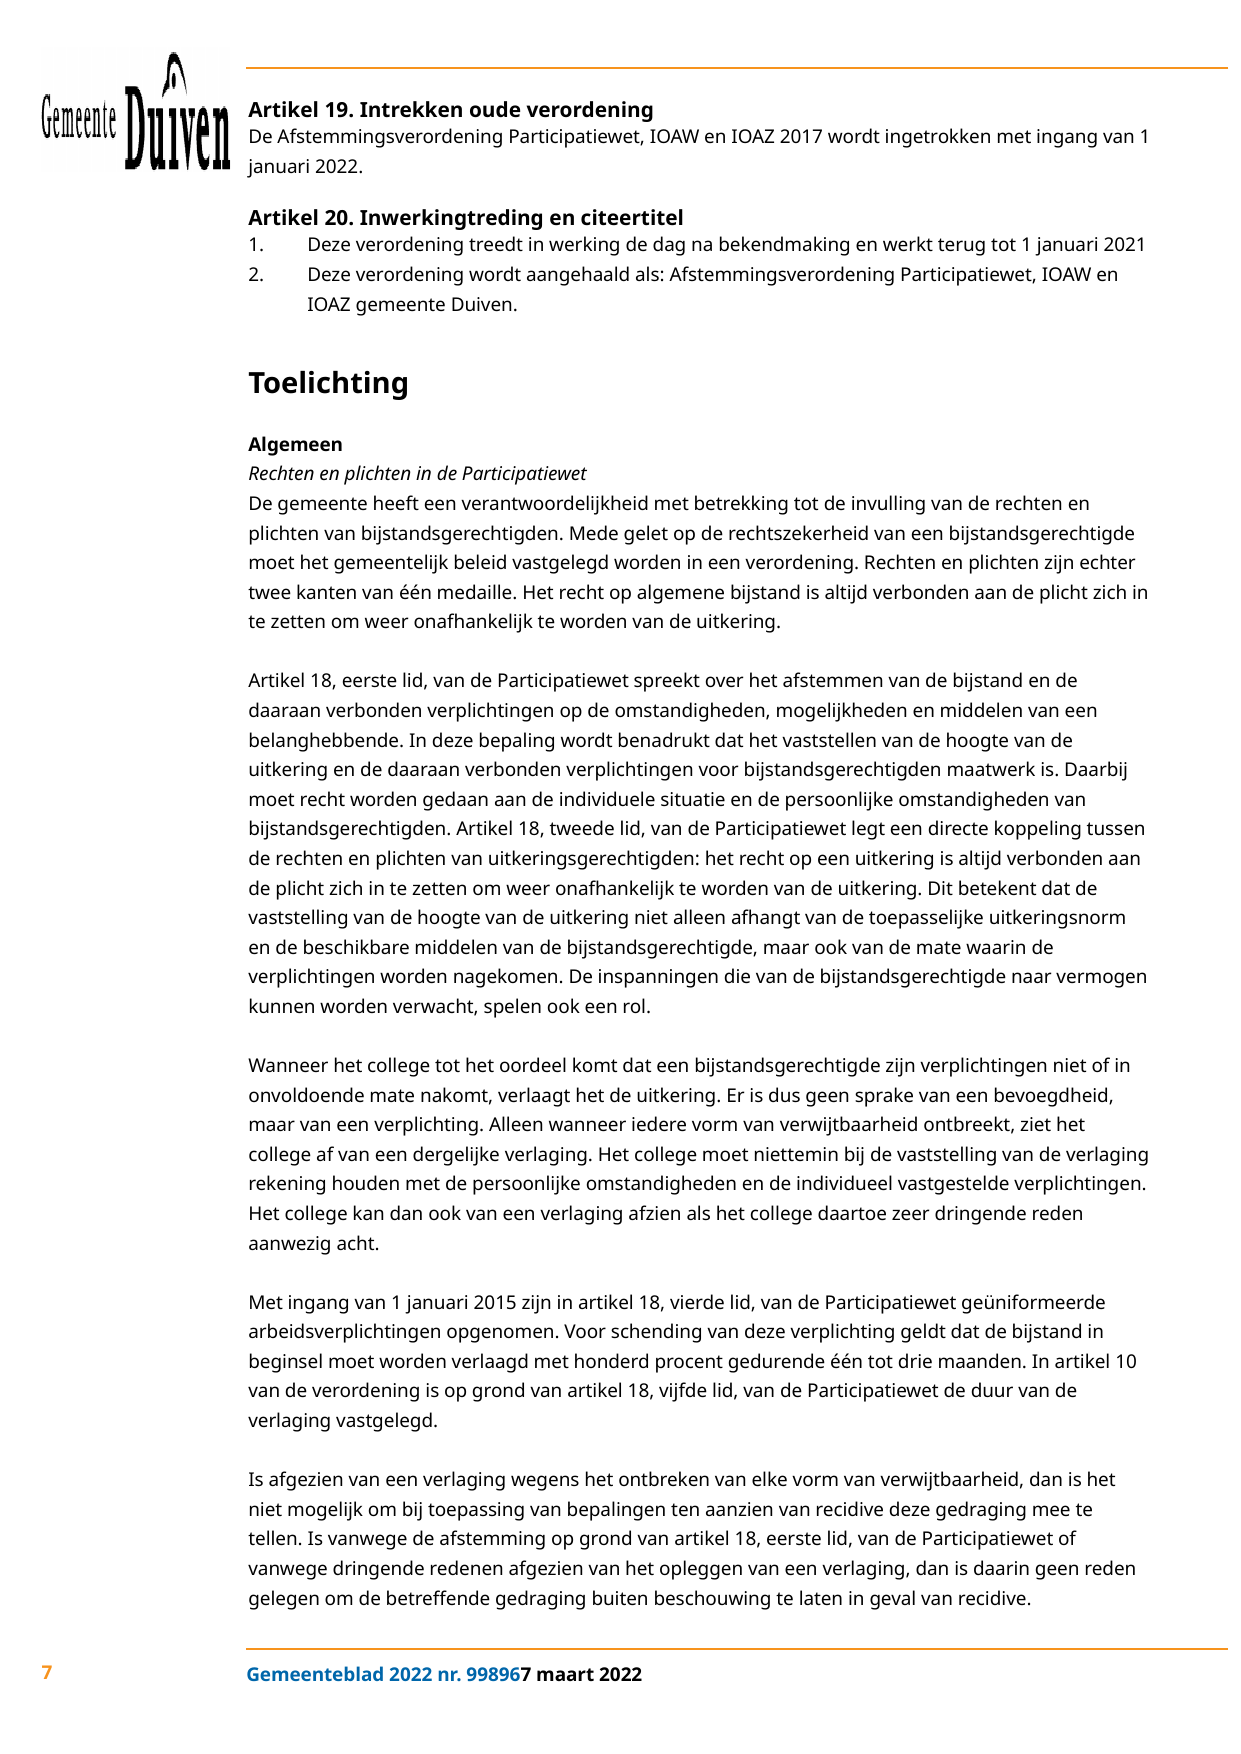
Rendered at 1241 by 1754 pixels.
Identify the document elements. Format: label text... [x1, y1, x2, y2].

text Artikel 18, eerste lid, van de Participatiewet spreekt over het afstemmen van de bijstand en de daaraan verbonden verplichtingen op de omstandigheden, mogelijkheden en middelen van een belanghebbende. In deze bepaling wordt benadrukt dat het vaststellen van de hoogte van de uitkering en de daaraan verbonden verplichtingen voor bijstandsgerechtigden maatwerk is. Daarbij moet recht worden gedaan aan de individuele situatie en de persoonlijke omstandigheden van bijstandsgerechtigden. Artikel 18, tweede lid, van de Participatiewet legt een directe koppeling tussen de rechten en plichten van uitkeringsgerechtigden: het recht op een uitkering is altijd verbonden aan de plicht zich in te zetten om weer onafhankelijk te worden van de uitkering. Dit betekent dat de vaststelling van de hoogte van de uitkering niet alleen afhangt van de toepasselijke uitkeringsnorm en de beschikbare middelen van de bijstandsgerechtigde, maar ook van de mate waarin de verplichtingen worden nagekomen. De inspanningen die van de bijstandsgerechtigde naar vermogen kunnen worden verwacht, spelen ook een rol. [248, 668, 1152, 1019]
text Met ingang van 1 januari 2015 zijn in artikel 18, vierde lid, van de Participatiewet geüniformeerde arbeidsverplichtingen opgenomen. Voor schending van deze verplichting geldt dat de bijstand in beginsel moet worden verlaagd met honderd procent gedurende één tot drie maanden. In artikel 10 van de verordening is op grond van artikel 18, vijfde lid, van de Participatiewet de duur van de verlaging vastgelegd. [248, 1289, 1152, 1433]
list Deze verordening wordt aangehaald als: Afstemmingsverordening Participatiewet, IOAW en IOAZ gemeente Duiven. [248, 261, 1152, 317]
text Wanneer het college tot het oordeel komt dat een bijstandsgerechtigde zijn verplichtingen niet of in onvoldoende mate nakomt, verlaagt het de uitkering. Er is dus geen sprake van een bevoegdheid, maar van een verplichting. Alleen wanneer iedere vorm van verwijtbaarheid ontbreekt, ziet het college af van een dergelijke verlaging. Het college moet niettemin bij de vaststelling van de verlaging rekening houden met de persoonlijke omstandigheden en de individueel vastgestelde verplichtingen. Het college kan dan ook van een verlaging afzien als het college daartoe zeer dringende reden aanwezig acht. [248, 1052, 1152, 1256]
list Deze verordening treedt in werking de dag na bekendmaking en werkt terug tot 1 januari 2021 [248, 232, 1152, 257]
text De gemeente heeft een verantwoordelijkheid met betrekking tot de invulling van de rechten en plichten van bijstandsgerechtigden. Mede gelet op de rechtszekerheid van een bijstandsgerechtigde moet het gemeentelijk beleid vastgelegd worden in een verordening. Rechten en plichten zijn echter twee kanten van één medaille. Het recht op algemene bijstand is altijd verbonden aan de plicht zich in te zetten om weer onafhankelijk te worden van de uitkering. [248, 490, 1152, 634]
text Algemeen [248, 431, 1152, 457]
text De Afstemmingsverordening Participatiewet, IOAW en IOAZ 2017 wordt ingetrokken met ingang van 1 januari 2022. [248, 123, 1152, 178]
picture [41, 47, 231, 172]
text Artikel 20. Inwerkingtreding en citeertitel [248, 203, 1152, 232]
text Rechten en plichten in de Participatiewet [248, 461, 1152, 486]
text Artikel 19. Intrekken oude verordening [248, 95, 1152, 123]
text Is afgezien van een verlaging wegens het ontbreken van elke vorm van verwijtbaarheid, dan is het niet mogelijk om bij toepassing van bepalingen ten aanzien van recidive deze gedraging mee te tellen. Is vanwege de afstemming op grond van artikel 18, eerste lid, van de Participatiewet of vanwege dringende redenen afgezien van het opleggen van een verlaging, dan is daarin geen reden gelegen om de betreffende gedraging buiten beschouwing te laten in geval van recidive. [248, 1466, 1152, 1611]
text Toelichting [248, 362, 1152, 402]
